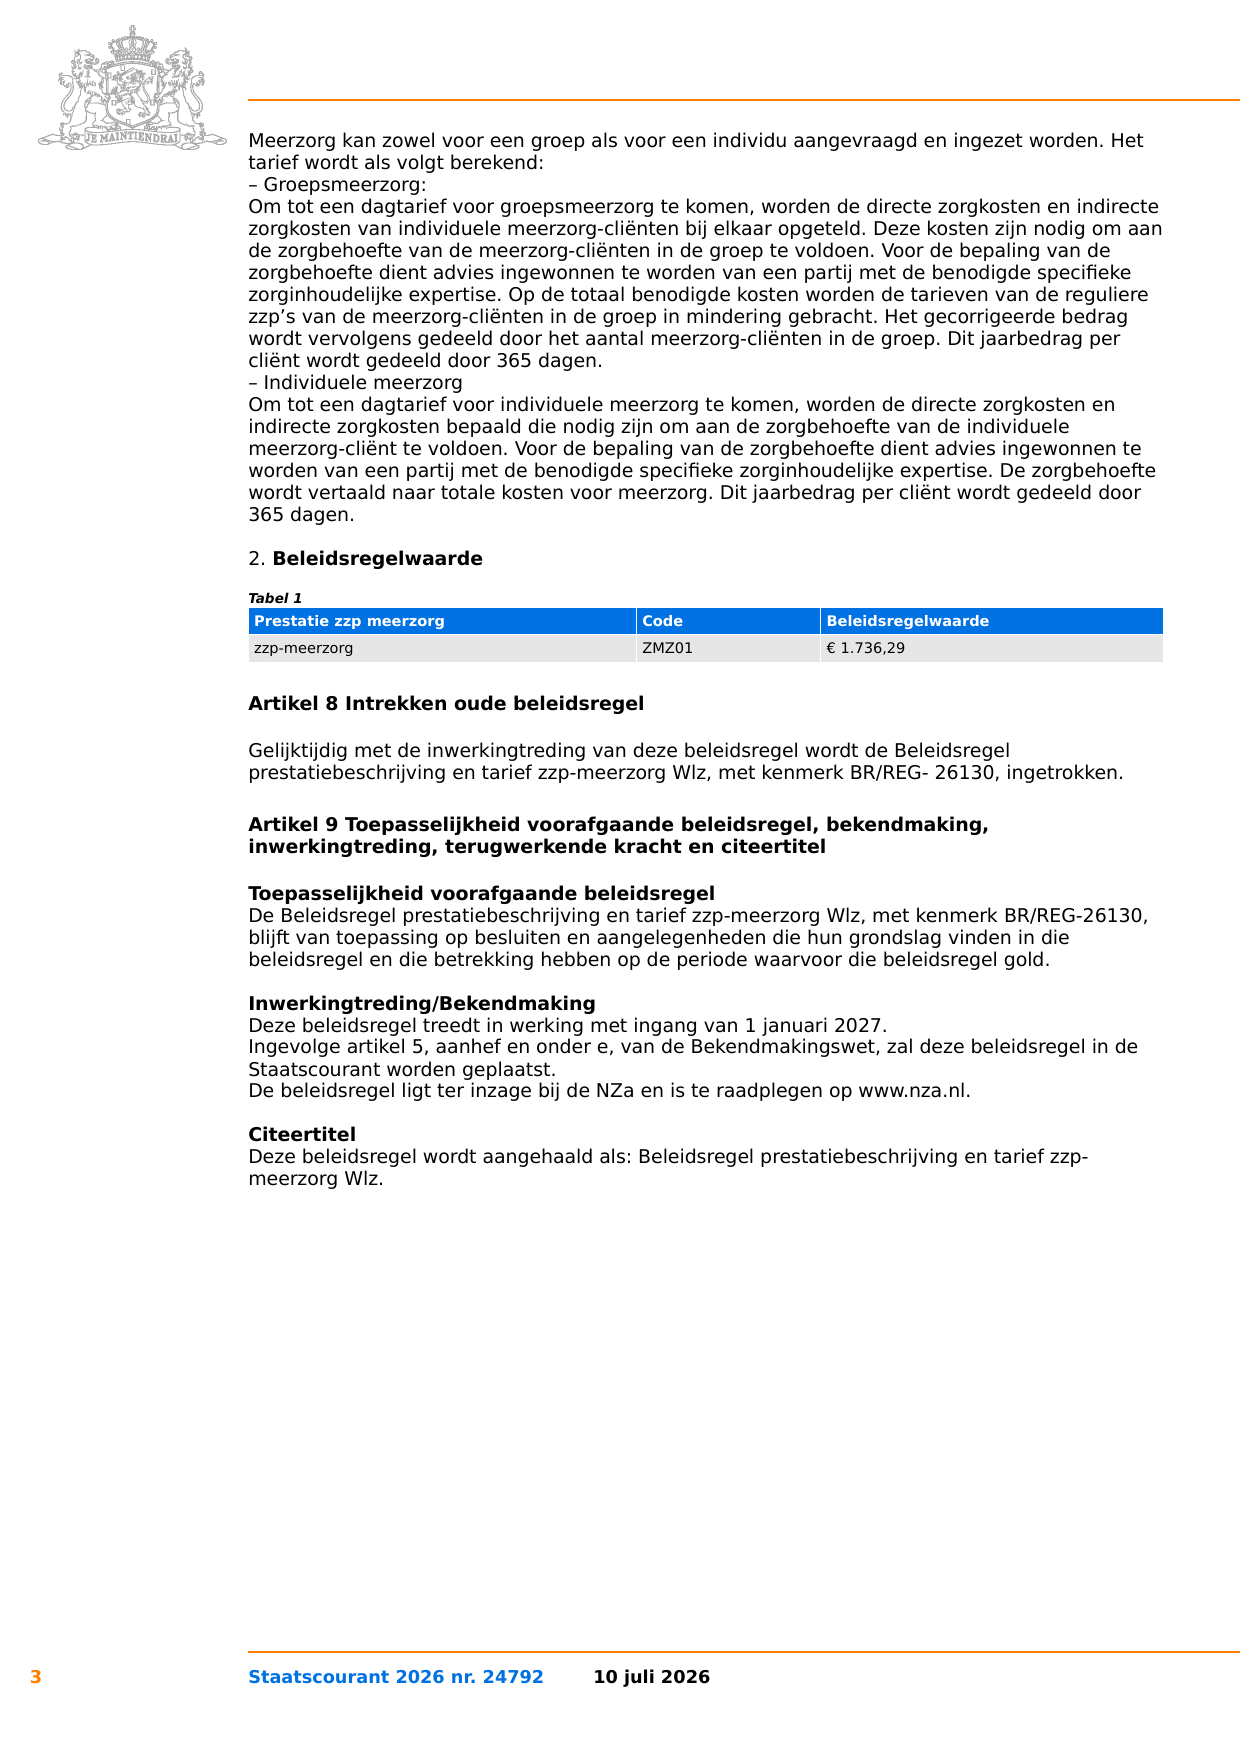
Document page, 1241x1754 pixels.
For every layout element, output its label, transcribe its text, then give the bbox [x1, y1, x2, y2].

table_header Tabel 1 [248, 591, 1163, 607]
text Deze beleidsregel treedt in werking met ingang van 1 januari 2027. [248, 1014, 1163, 1036]
text De beleidsregel ligt ter inzage bij de NZa en is te raadplegen op www.nza.nl. [248, 1080, 1163, 1102]
table_cell Prestatie zzp meerzorg [249, 608, 636, 634]
subtitle Artikel 9 Toepasselijkheid voorafgaande beleidsregel, bekendmaking, inwerkingtreding, terugwerkende kracht en citeertitel [248, 814, 1163, 858]
text Gelijktijdig met de inwerkingtreding van deze beleidsregel wordt de Beleidsregel prestatiebeschrijving en tarief zzp-meerzorg Wlz, met kenmerk BR/REG- 26130, ingetrokken. [248, 740, 1163, 784]
text 2. Beleidsregelwaarde [248, 547, 1163, 569]
table_cell ZMZ01 [637, 635, 820, 662]
subtitle Toepasselijkheid voorafgaande beleidsregel [248, 883, 1163, 905]
text Meerzorg kan zowel voor een groep als voor een individu aangevraagd en ingezet worden. Het tarief wordt als volgt berekend: [248, 130, 1163, 174]
text Ingevolge artikel 5, aanhef en onder e, van de Bekendmakingswet, zal deze beleidsregel in de Staatscourant worden geplaatst. [248, 1036, 1163, 1080]
text Om tot een dagtarief voor groepsmeerzorg te komen, worden de directe zorgkosten en indirecte zorgkosten van individuele meerzorg-cliënten bij elkaar opgeteld. Deze kosten zijn nodig om aan de zorgbehoefte van de meerzorg-cliënten in de groep te voldoen. Voor de bepaling van de zorgbehoefte dient advies ingewonnen te worden van een partij met de benodigde specifieke zorginhoudelijke expertise. Op de totaal benodigde kosten worden de tarieven van de reguliere zzp’s van de meerzorg-cliënten in de groep in mindering gebracht. Het gecorrigeerde bedrag wordt vervolgens gedeeld door het aantal meerzorg-cliënten in de groep. Dit jaarbedrag per cliënt wordt gedeeld door 365 dagen. [248, 196, 1163, 372]
text Om tot een dagtarief voor individuele meerzorg te komen, worden de directe zorgkosten en indirecte zorgkosten bepaald die nodig zijn om aan de zorgbehoefte van de individuele meerzorg-cliënt te voldoen. Voor de bepaling van de zorgbehoefte dient advies ingewonnen te worden van een partij met de benodigde specifieke zorginhoudelijke expertise. De zorgbehoefte wordt vertaald naar totale kosten voor meerzorg. Dit jaarbedrag per cliënt wordt gedeeld door 365 dagen. [248, 394, 1163, 526]
table_cell zzp-meerzorg [249, 635, 636, 662]
table_cell Beleidsregelwaarde [821, 608, 1163, 634]
picture [38, 25, 227, 150]
text – Groepsmeerzorg: [248, 174, 1163, 196]
table_cell € 1.736,29 [821, 635, 1163, 662]
subtitle Artikel 8 Intrekken oude beleidsregel [248, 693, 1163, 715]
table_cell Code [637, 608, 820, 634]
text Deze beleidsregel wordt aangehaald als: Beleidsregel prestatiebeschrijving en tarief zzp-meerzorg Wlz. [248, 1146, 1163, 1190]
text – Individuele meerzorg [248, 372, 1163, 394]
text De Beleidsregel prestatiebeschrijving en tarief zzp-meerzorg Wlz, met kenmerk BR/REG-26130, blijft van toepassing op besluiten en aangelegenheden die hun grondslag vinden in die beleidsregel en die betrekking hebben op de periode waarvoor die beleidsregel gold. [248, 905, 1163, 971]
subtitle Inwerkingtreding/Bekendmaking [248, 992, 1163, 1014]
subtitle Citeertitel [248, 1124, 1163, 1146]
